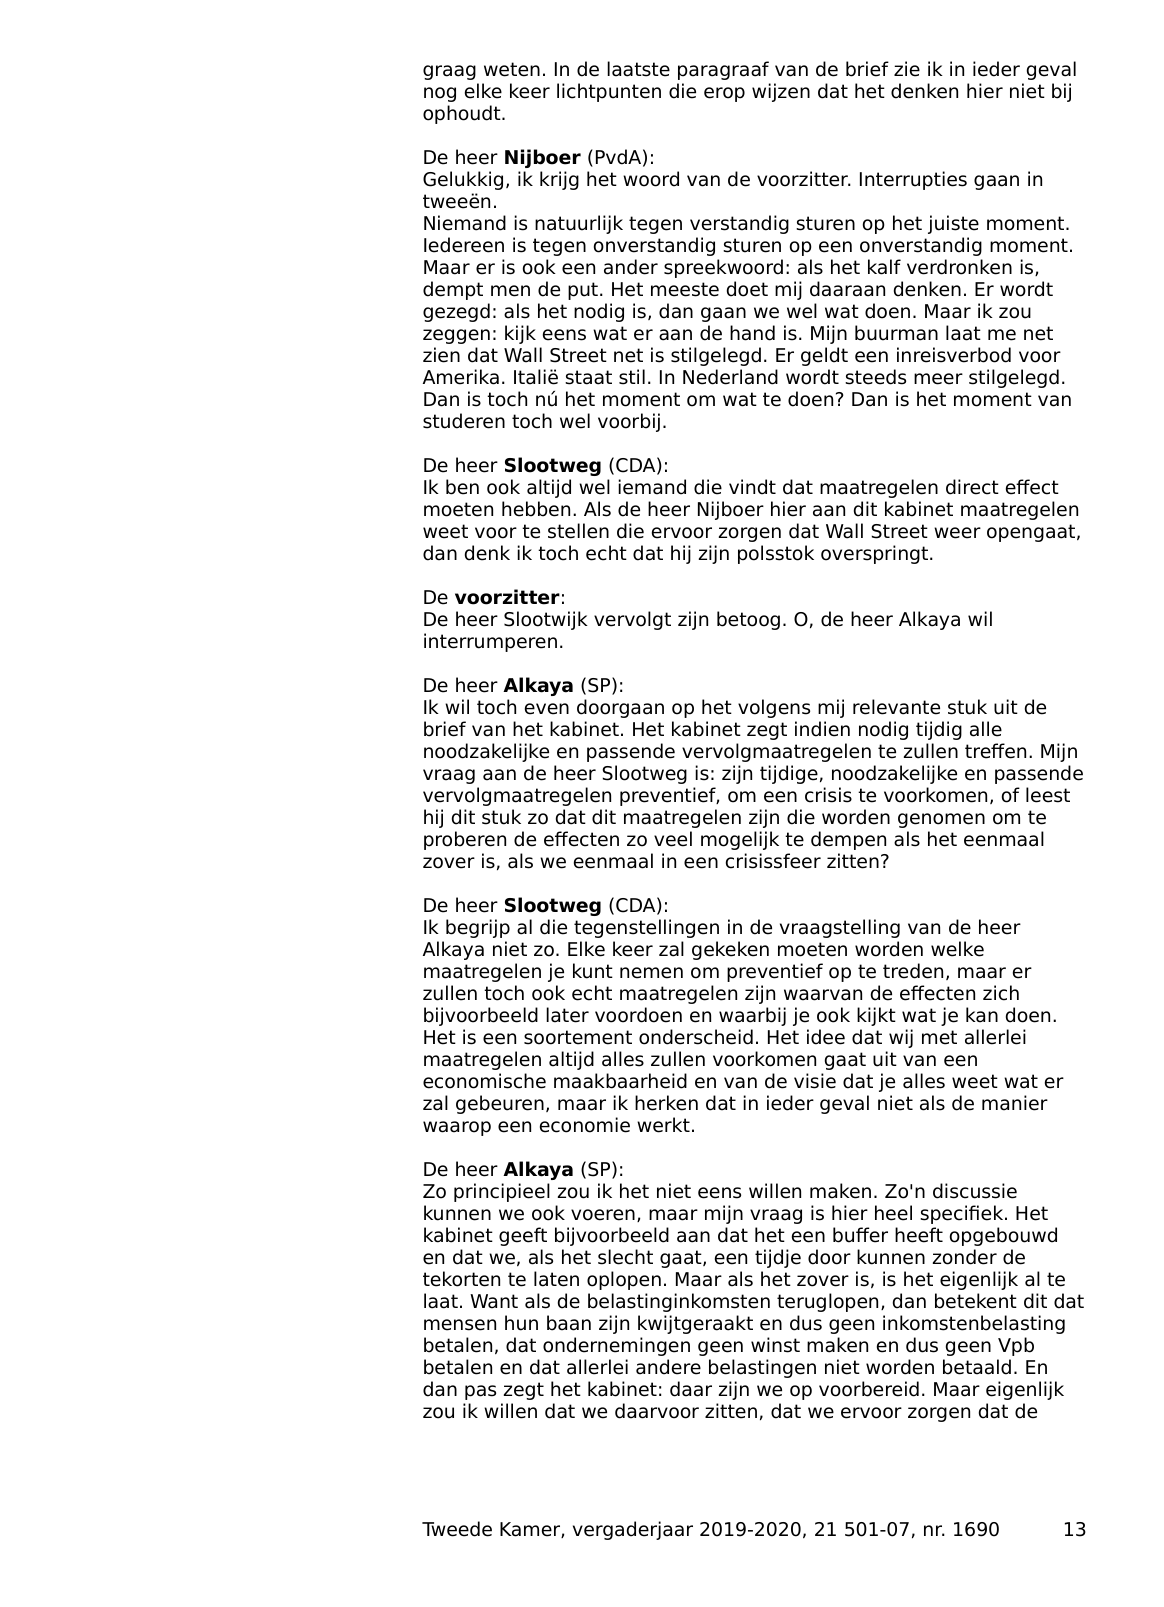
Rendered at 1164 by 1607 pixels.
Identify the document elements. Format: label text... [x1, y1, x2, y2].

text De voorzitter: [422, 587, 1087, 609]
text De heer Slootweg (CDA): [422, 895, 1087, 917]
text Ik begrijp al die tegenstellingen in de vraagstelling van de heer Alkaya niet zo. Elke keer zal gekeken moeten worden welke maatregelen je kunt nemen om preventief op te treden, maar er zullen toch ook echt maatregelen zijn waarvan de effecten zich bijvoorbeeld later voordoen en waarbij je ook kijkt wat je kan doen. Het is een soortement onderscheid. Het idee dat wij met allerlei maatregelen altijd alles zullen voorkomen gaat uit van een economische maakbaarheid en van de visie dat je alles weet wat er zal gebeuren, maar ik herken dat in ieder geval niet als de manier waarop een economie werkt. [422, 917, 1087, 1137]
text Ik wil toch even doorgaan op het volgens mij relevante stuk uit de brief van het kabinet. Het kabinet zegt indien nodig tijdig alle noodzakelijke en passende vervolgmaatregelen te zullen treffen. Mijn vraag aan de heer Slootweg is: zijn tijdige, noodzakelijke en passende vervolgmaatregelen preventief, om een crisis te voorkomen, of leest hij dit stuk zo dat dit maatregelen zijn die worden genomen om te proberen de effecten zo veel mogelijk te dempen als het eenmaal zover is, als we eenmaal in een crisissfeer zitten? [422, 697, 1087, 873]
text Gelukkig, ik krijg het woord van de voorzitter. Interrupties gaan in tweeën. [422, 169, 1087, 213]
text De heer Nijboer (PvdA): [422, 147, 1087, 169]
text Ik ben ook altijd wel iemand die vindt dat maatregelen direct effect moeten hebben. Als de heer Nijboer hier aan dit kabinet maatregelen weet voor te stellen die ervoor zorgen dat Wall Street weer opengaat, dan denk ik toch echt dat hij zijn polsstok overspringt. [422, 477, 1087, 565]
text De heer Alkaya (SP): [422, 675, 1087, 697]
text De heer Slootweg (CDA): [422, 455, 1087, 477]
text De heer Alkaya (SP): [422, 1159, 1087, 1181]
text graag weten. In de laatste paragraaf van de brief zie ik in ieder geval nog elke keer lichtpunten die erop wijzen dat het denken hier niet bij ophoudt. [422, 59, 1087, 125]
text De heer Slootwijk vervolgt zijn betoog. O, de heer Alkaya wil interrumperen. [422, 609, 1087, 653]
text Zo principieel zou ik het niet eens willen maken. Zo'n discussie kunnen we ook voeren, maar mijn vraag is hier heel specifiek. Het kabinet geeft bijvoorbeeld aan dat het een buffer heeft opgebouwd en dat we, als het slecht gaat, een tijdje door kunnen zonder de tekorten te laten oplopen. Maar als het zover is, is het eigenlijk al te laat. Want als de belastinginkomsten teruglopen, dan betekent dit dat mensen hun baan zijn kwijtgeraakt en dus geen inkomstenbelasting betalen, dat ondernemingen geen winst maken en dus geen Vpb betalen en dat allerlei andere belastingen niet worden betaald. En dan pas zegt het kabinet: daar zijn we op voorbereid. Maar eigenlijk zou ik willen dat we daarvoor zitten, dat we ervoor zorgen dat de [422, 1181, 1087, 1423]
text Niemand is natuurlijk tegen verstandig sturen op het juiste moment. Iedereen is tegen onverstandig sturen op een onverstandig moment. Maar er is ook een ander spreekwoord: als het kalf verdronken is, dempt men de put. Het meeste doet mij daaraan denken. Er wordt gezegd: als het nodig is, dan gaan we wel wat doen. Maar ik zou zeggen: kijk eens wat er aan de hand is. Mijn buurman laat me net zien dat Wall Street net is stilgelegd. Er geldt een inreisverbod voor Amerika. Italië staat stil. In Nederland wordt steeds meer stilgelegd. Dan is toch nú het moment om wat te doen? Dan is het moment van studeren toch wel voorbij. [422, 213, 1087, 433]
